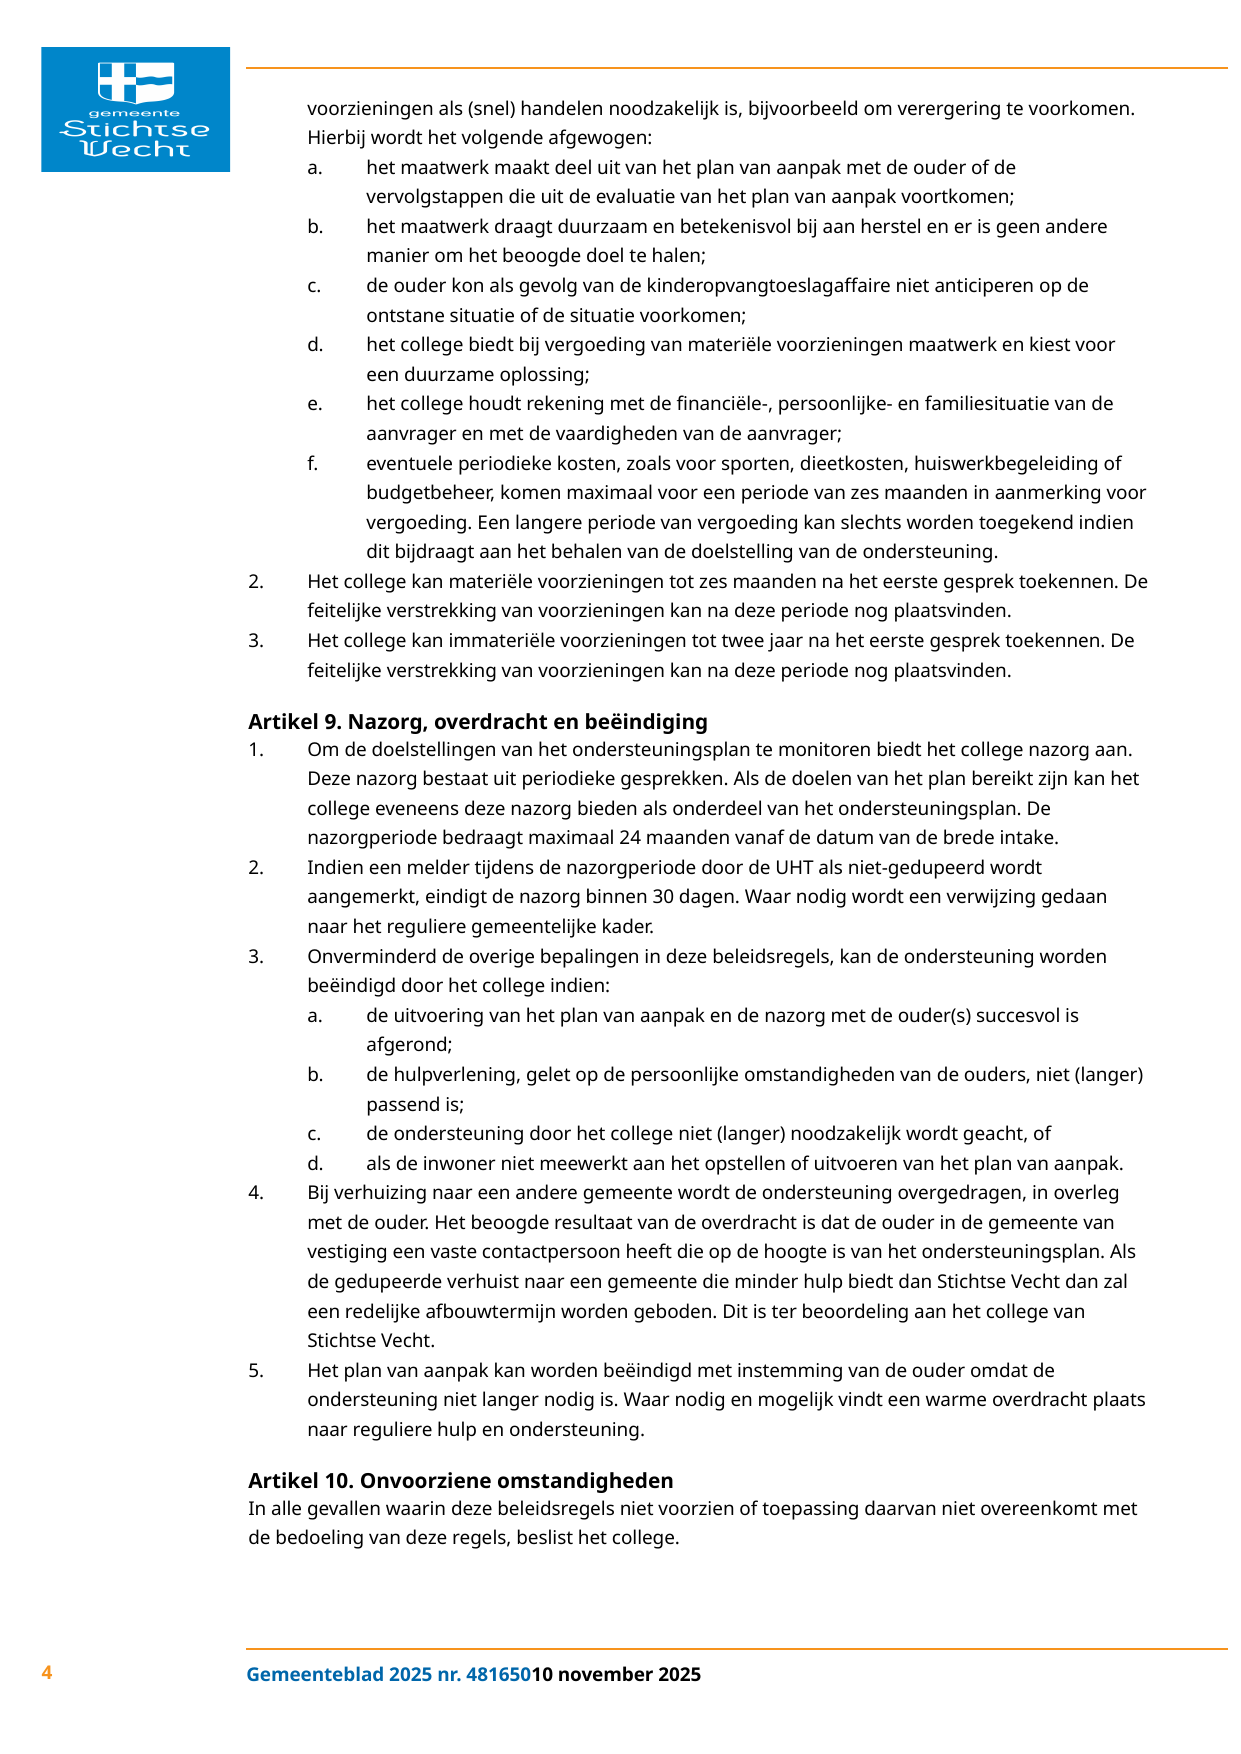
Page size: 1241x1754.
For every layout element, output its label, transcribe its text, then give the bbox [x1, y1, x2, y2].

picture [99, 63, 135, 101]
text In alle gevallen waarin deze beleidsregels niet voorzien of toepassing daarvan niet overeenkomt met de bedoeling van deze regels, beslist het college. [248, 1495, 1152, 1550]
text Artikel 9. Nazorg, overdracht en beëindiging [248, 707, 1152, 736]
list Bij verhuizing naar een andere gemeente wordt de ondersteuning overgedragen, in overleg met de ouder. Het beoogde resultaat van de overdracht is dat de ouder in de gemeente van vestiging een vaste contactpersoon heeft die op de hoogte is van het ondersteuningsplan. Als de gedupeerde verhuist naar een gemeente die minder hulp biedt dan Stichtse Vecht dan zal een redelijke afbouwtermijn worden geboden. Dit is ter beoordeling aan het college van Stichtse Vecht. [248, 1179, 1152, 1353]
list Onverminderd de overige bepalingen in deze beleidsregels, kan de ondersteuning worden beëindigd door het college indien: [248, 943, 1152, 998]
list Om de doelstellingen van het ondersteuningsplan te monitoren biedt het college nazorg aan. Deze nazorg bestaat uit periodieke gesprekken. Als de doelen van het plan bereikt zijn kan het college eveneens deze nazorg bieden als onderdeel van het ondersteuningsplan. De nazorgperiode bedraagt maximaal 24 maanden vanaf de datum van de brede intake. [248, 736, 1152, 850]
text Artikel 10. Onvoorziene omstandigheden [248, 1467, 1152, 1495]
list de ouder kon als gevolg van de kinderopvangtoeslagaffaire niet anticiperen op de ontstane situatie of de situatie voorkomen; [307, 272, 1152, 328]
list de uitvoering van het plan van aanpak en de nazorg met de ouder(s) succesvol is afgerond; [307, 1002, 1152, 1057]
list het college biedt bij vergoeding van materiële voorzieningen maatwerk en kiest voor een duurzame oplossing; [307, 331, 1152, 387]
list de ondersteuning door het college niet (langer) noodzakelijk wordt geacht, of [307, 1120, 1152, 1146]
list voorzieningen als (snel) handelen noodzakelijk is, bijvoorbeeld om verergering te voorkomen. Hierbij wordt het volgende afgewogen: [248, 95, 1152, 150]
list eventuele periodieke kosten, zoals voor sporten, dieetkosten, huiswerkbegeleiding of budgetbeheer, komen maximaal voor een periode van zes maanden in aanmerking voor vergoeding. Een langere periode van vergoeding kan slechts worden toegekend indien dit bijdraagt aan het behalen van de doelstelling van de ondersteuning. [307, 450, 1152, 564]
list het maatwerk maakt deel uit van het plan van aanpak met de ouder of de vervolgstappen die uit de evaluatie van het plan van aanpak voortkomen; [307, 154, 1152, 209]
list het maatwerk draagt duurzaam en betekenisvol bij aan herstel en er is geen andere manier om het beoogde doel te halen; [307, 213, 1152, 268]
picture [137, 63, 174, 103]
list Het college kan immateriële voorzieningen tot twee jaar na het eerste gesprek toekennen. De feitelijke verstrekking van voorzieningen kan na deze periode nog plaatsvinden. [248, 627, 1152, 683]
list Het plan van aanpak kan worden beëindigd met instemming van de ouder omdat de ondersteuning niet langer nodig is. Waar nodig en mogelijk vindt een warme overdracht plaats naar reguliere hulp en ondersteuning. [248, 1357, 1152, 1442]
list het college houdt rekening met de financiële-, persoonlijke- en familiesituatie van de aanvrager en met de vaardigheden van de aanvrager; [307, 391, 1152, 446]
list als de inwoner niet meewerkt aan het opstellen of uitvoeren van het plan van aanpak. [307, 1150, 1152, 1176]
list de hulpverlening, gelet op de persoonlijke omstandigheden van de ouders, niet (langer) passend is; [307, 1061, 1152, 1116]
list Indien een melder tijdens de nazorgperiode door de UHT als niet-gedupeerd wordt aangemerkt, eindigt de nazorg binnen 30 dagen. Waar nodig wordt een verwijzing gedaan naar het reguliere gemeentelijke kader. [248, 854, 1152, 939]
list Het college kan materiële voorzieningen tot zes maanden na het eerste gesprek toekennen. De feitelijke verstrekking van voorzieningen kan na deze periode nog plaatsvinden. [248, 568, 1152, 623]
